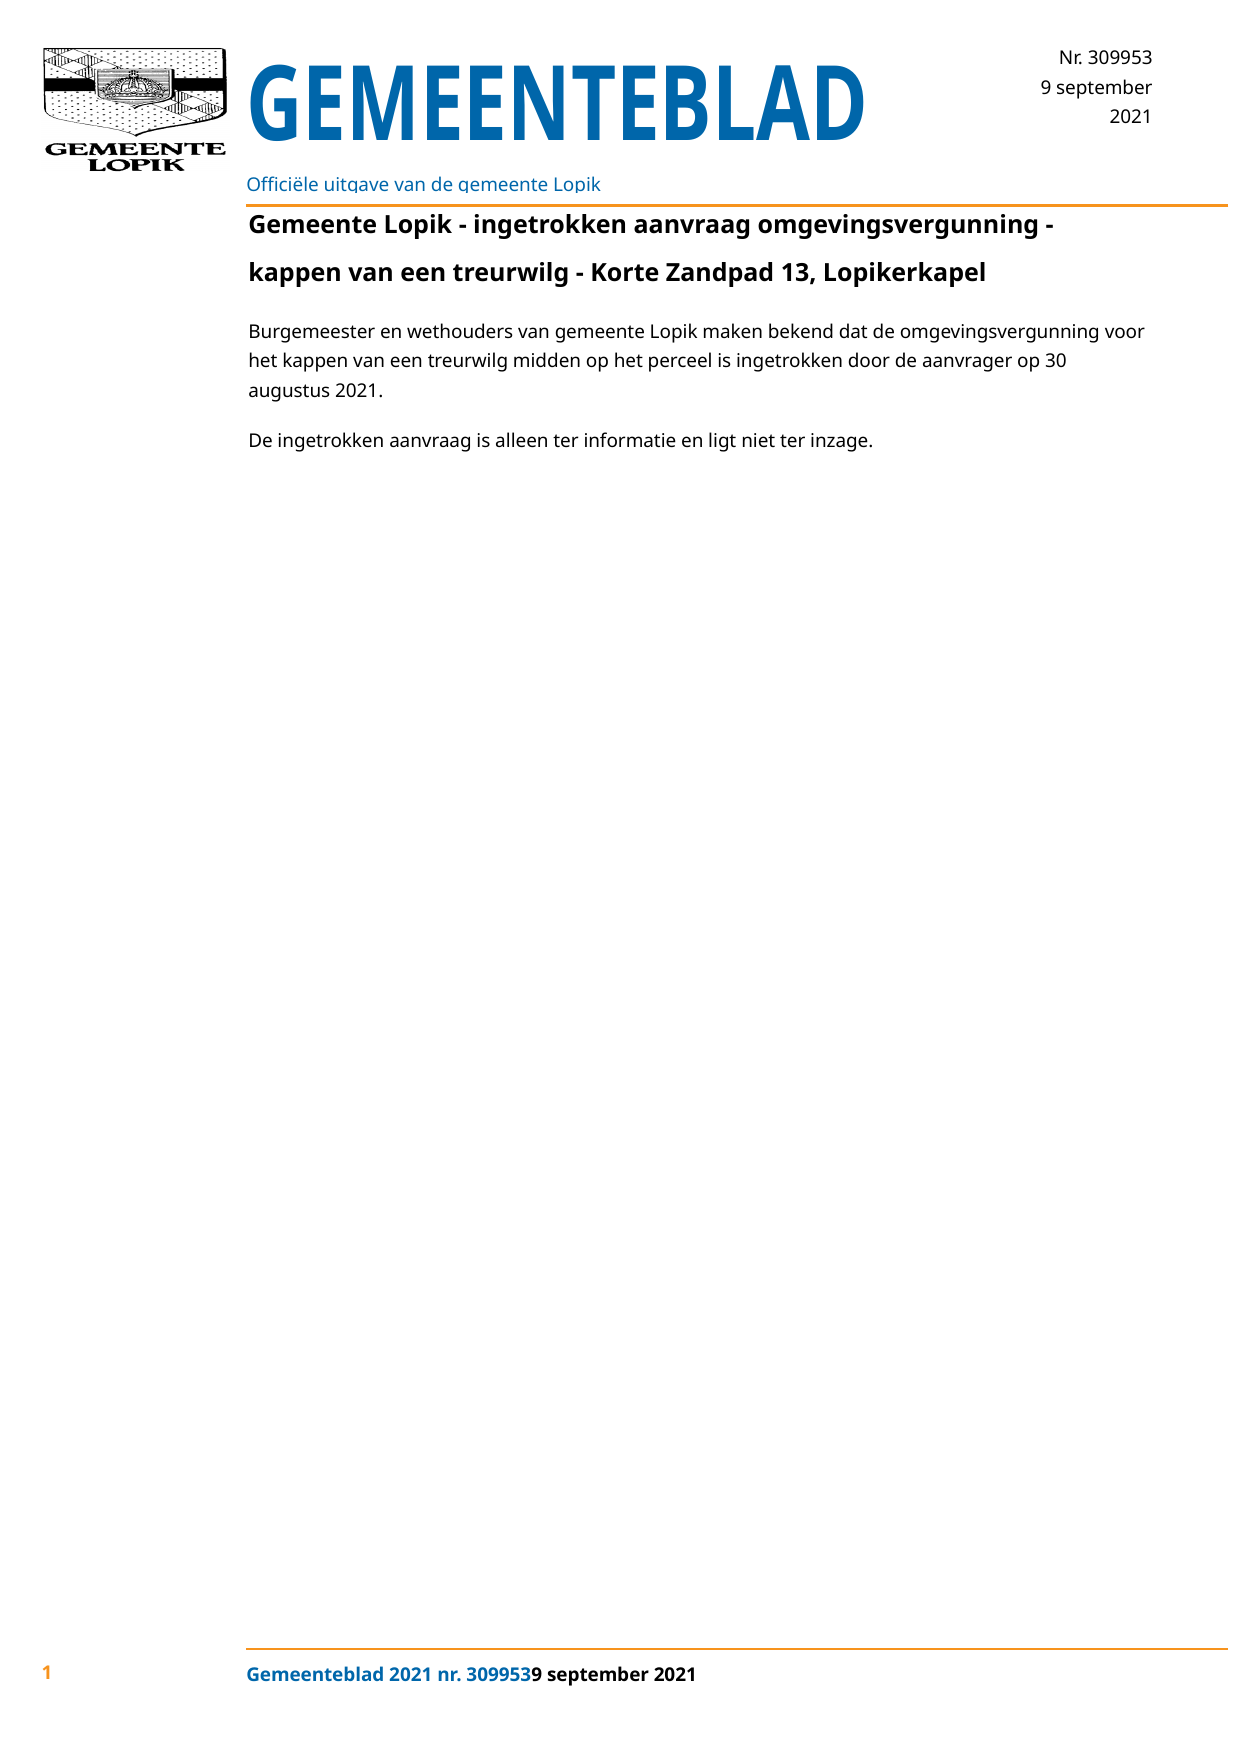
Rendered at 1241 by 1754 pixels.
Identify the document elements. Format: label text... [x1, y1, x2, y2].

picture [41, 47, 231, 172]
text De ingetrokken aanvraag is alleen ter informatie en ligt niet ter inzage. [248, 427, 1152, 453]
text Burgemeester en wethouders van gemeente Lopik maken bekend dat de omgevingsvergunning voor het kappen van een treurwilg midden op het perceel is ingetrokken door de aanvrager op 30 augustus 2021. [248, 318, 1152, 403]
text Gemeente Lopik - ingetrokken aanvraag omgevingsvergunning - kappen van een treurwilg - Korte Zandpad 13, Lopikerkapel [248, 207, 1152, 288]
